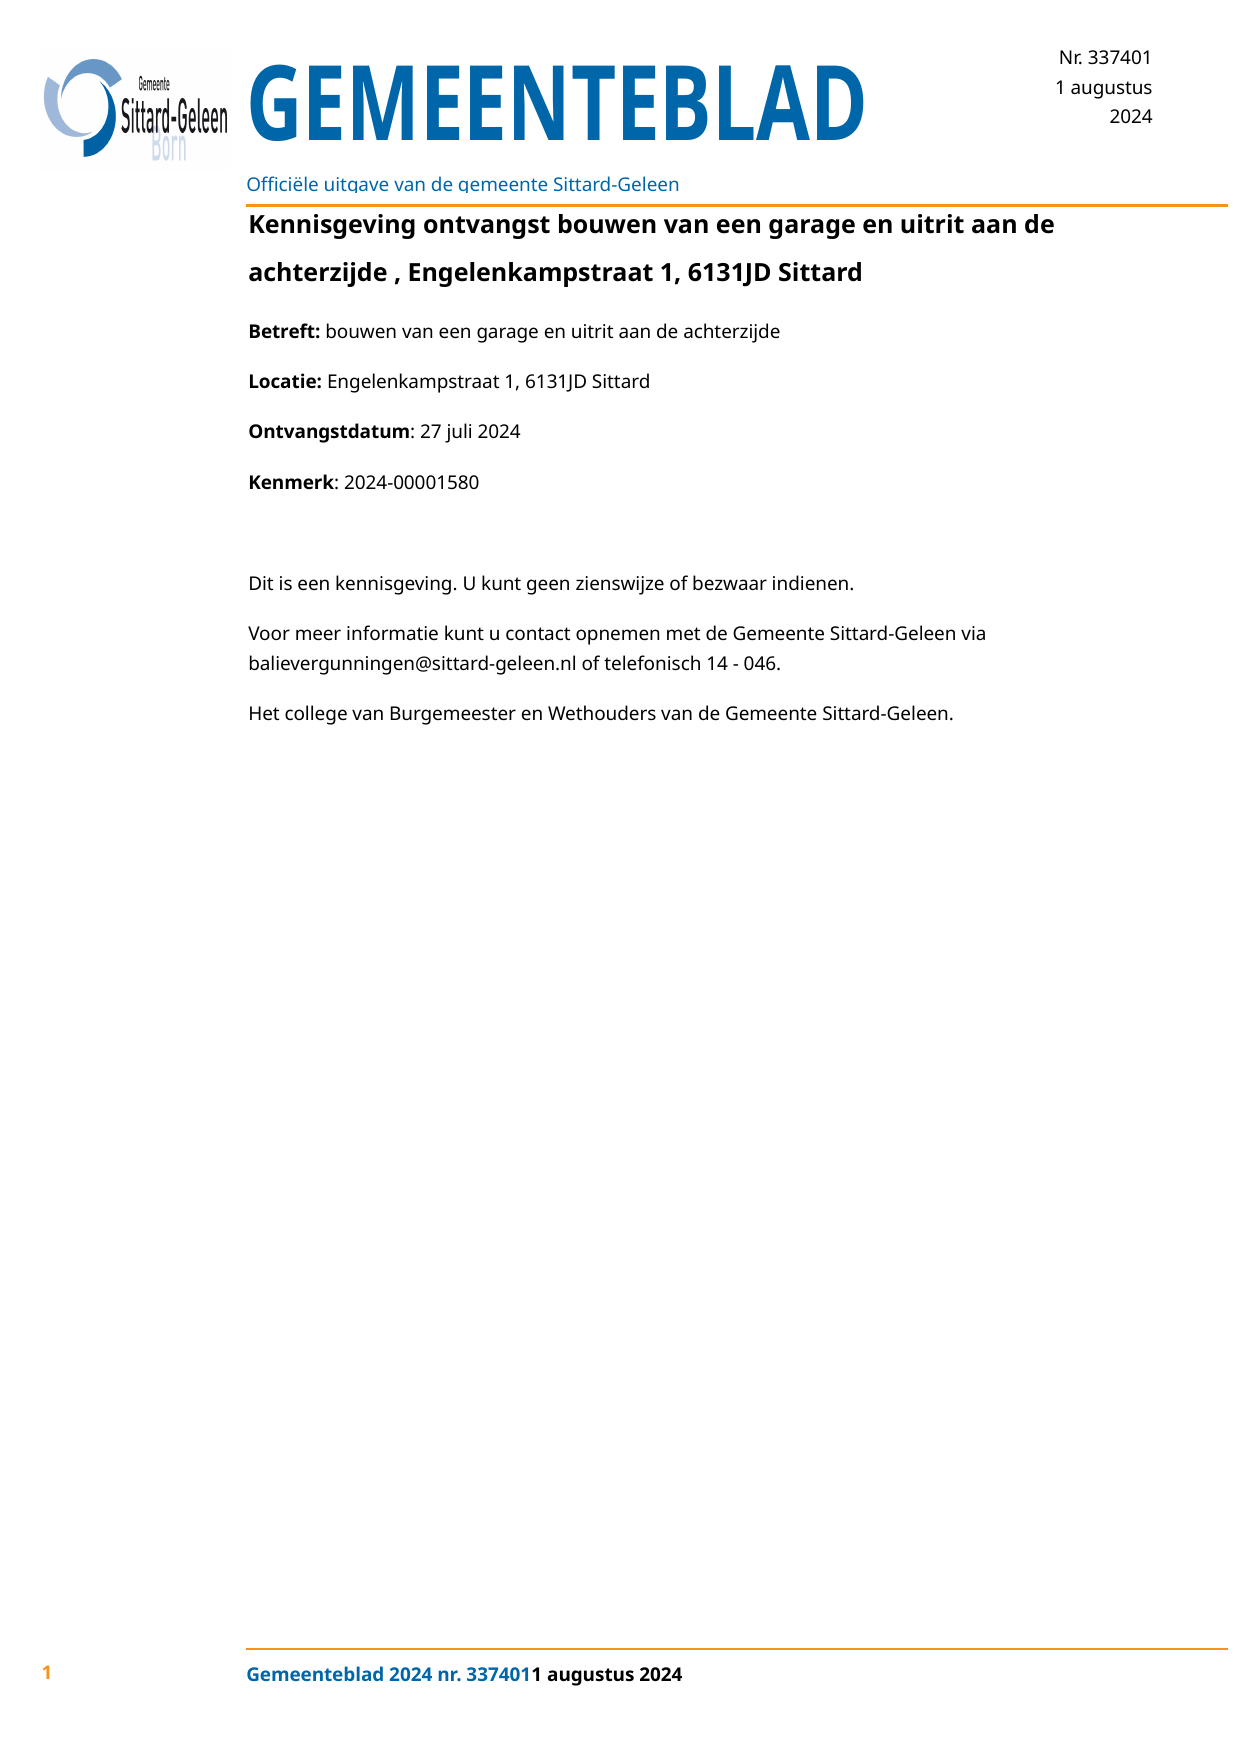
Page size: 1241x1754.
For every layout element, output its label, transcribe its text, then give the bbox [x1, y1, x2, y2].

text Het college van Burgemeester en Wethouders van de Gemeente Sittard-Geleen. [248, 700, 1152, 726]
text Ontvangstdatum: 27 juli 2024 [248, 419, 1152, 444]
text Dit is een kennisgeving. U kunt geen zienswijze of bezwaar indienen. [248, 570, 1152, 596]
text Voor meer informatie kunt u contact opnemen met de Gemeente Sittard-Geleen via balievergunningen@sittard-geleen.nl of telefonisch 14 - 046. [248, 620, 1152, 676]
picture [41, 47, 231, 172]
text Locatie: Engelenkampstraat 1, 6131JD Sittard [248, 368, 1152, 394]
text Kenmerk: 2024-00001580 [248, 469, 1152, 495]
text Kennisgeving ontvangst bouwen van een garage en uitrit aan de achterzijde , Engelenkampstraat 1, 6131JD Sittard [248, 207, 1152, 288]
text Betreft: bouwen van een garage en uitrit aan de achterzijde [248, 318, 1152, 344]
